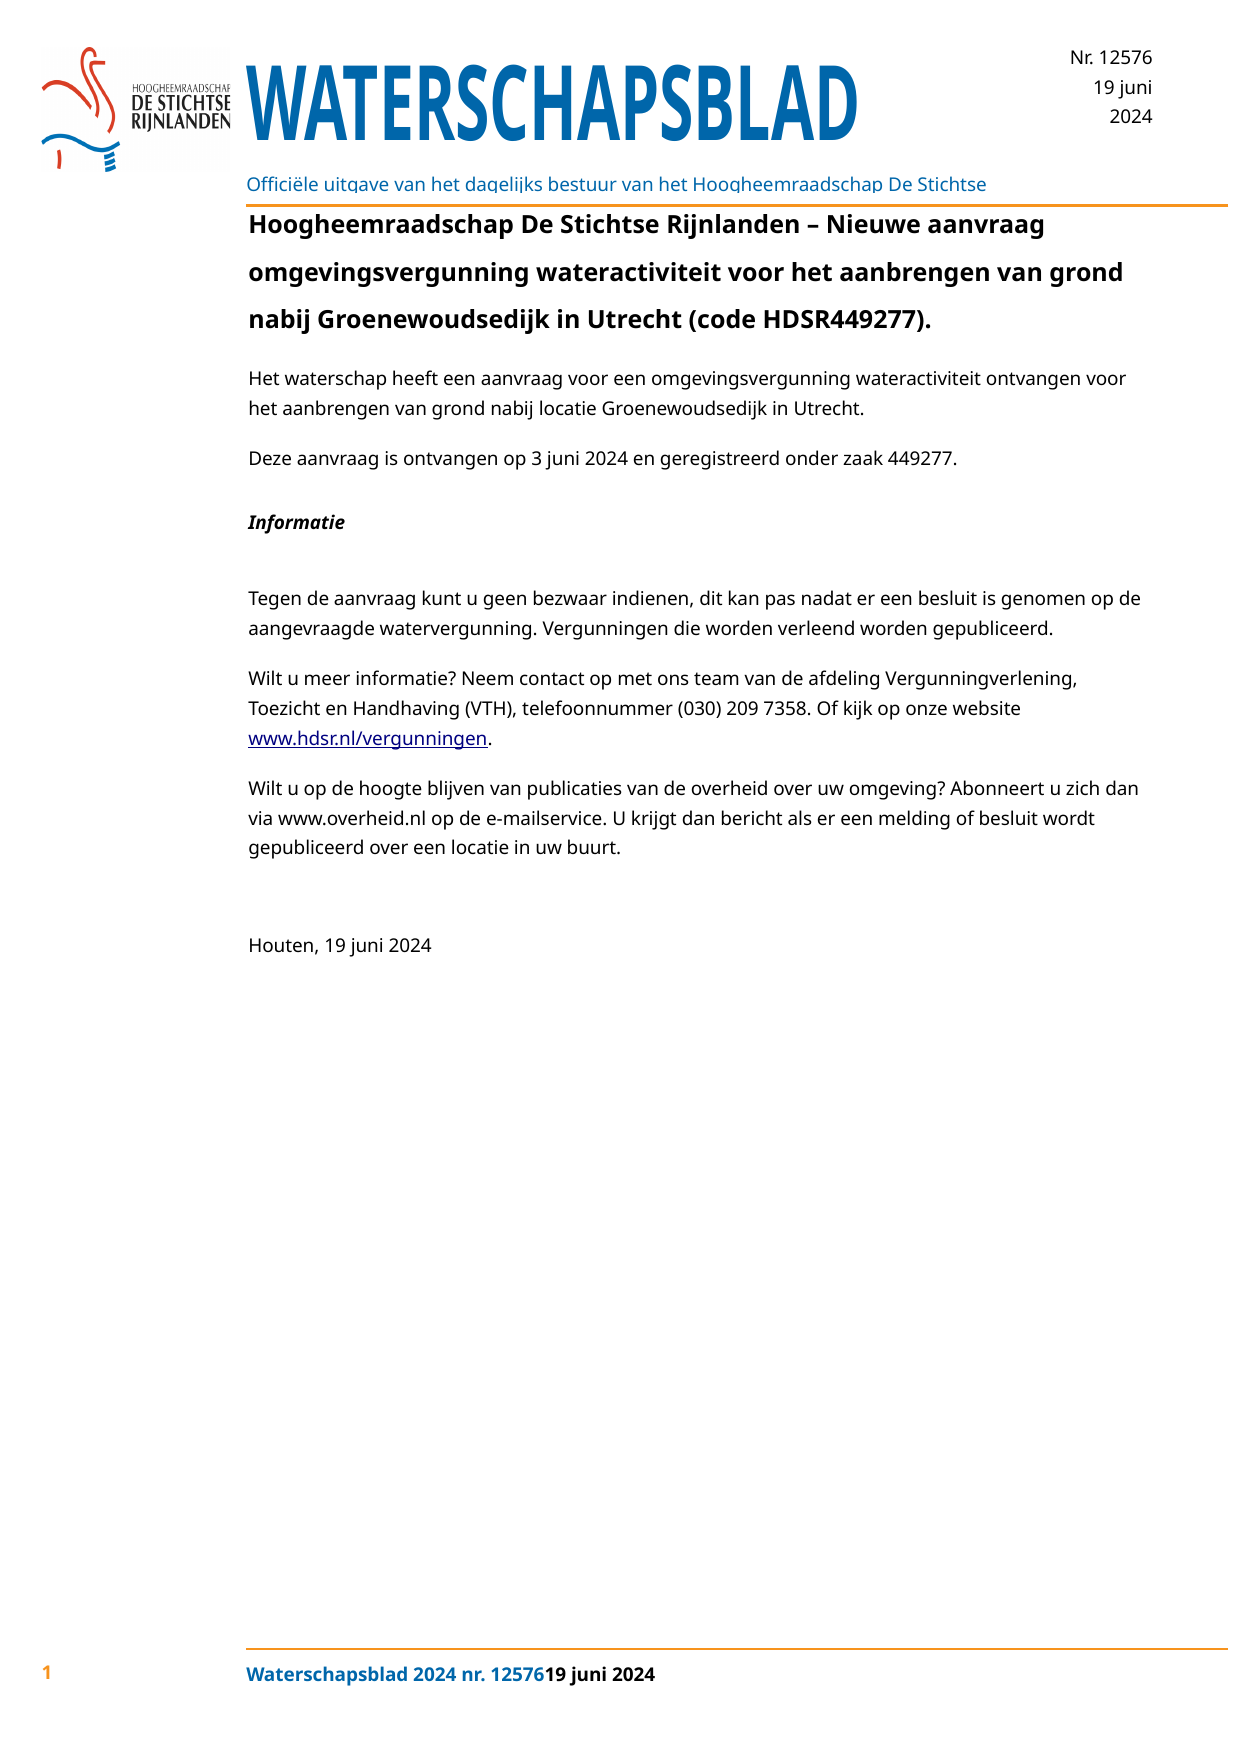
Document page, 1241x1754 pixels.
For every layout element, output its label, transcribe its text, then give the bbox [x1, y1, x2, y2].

text Wilt u op de hoogte blijven van publicaties van de overheid over uw omgeving? Abonneert u zich dan via www.overheid.nl op de e-mailservice. U krijgt dan bericht als er een melding of besluit wordt gepubliceerd over een locatie in uw buurt. [248, 775, 1152, 860]
text Informatie [248, 509, 1152, 535]
text Houten, 19 juni 2024 [248, 933, 1152, 958]
text Hoogheemraadschap De Stichtse Rijnlanden – Nieuwe aanvraag omgevingsvergunning wateractiviteit voor het aanbrengen van grond nabij Groenewoudsedijk in Utrecht (code HDSR449277). [248, 207, 1152, 336]
text Wilt u meer informatie? Neem contact op met ons team van de afdeling Vergunningverlening, Toezicht en Handhaving (VTH), telefoonnummer (030) 209 7358. Of kijk op onze website www.hdsr.nl/vergunningen. [248, 666, 1152, 751]
text Deze aanvraag is ontvangen op 3 juni 2024 en geregistreerd onder zaak 449277. [248, 446, 1152, 471]
text Tegen de aanvraag kunt u geen bezwaar indienen, dit kan pas nadat er een besluit is genomen op de aangevraagde watervergunning. Vergunningen die worden verleend worden gepubliceerd. [248, 586, 1152, 641]
picture [41, 47, 231, 172]
text Het waterschap heeft een aanvraag voor een omgevingsvergunning wateractiviteit ontvangen voor het aanbrengen van grond nabij locatie Groenewoudsedijk in Utrecht. [248, 366, 1152, 421]
